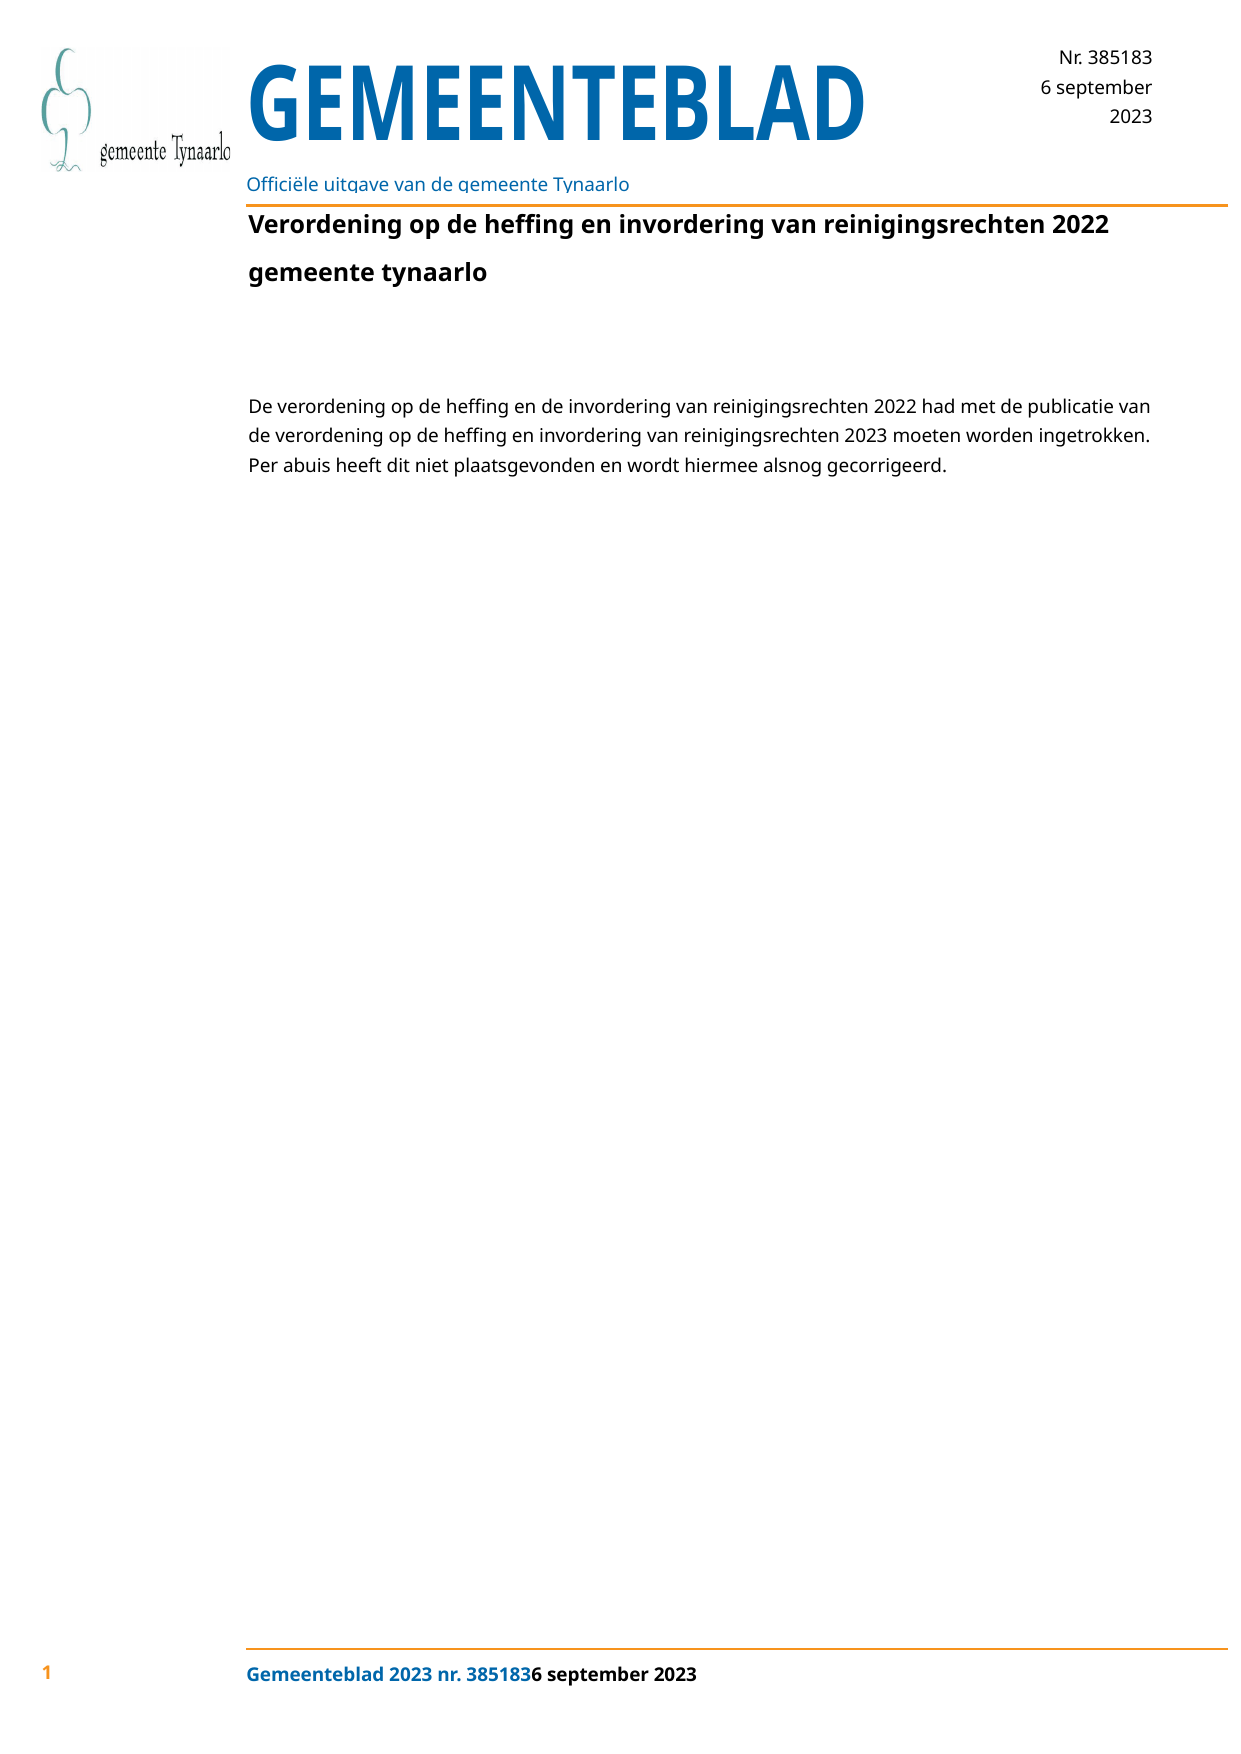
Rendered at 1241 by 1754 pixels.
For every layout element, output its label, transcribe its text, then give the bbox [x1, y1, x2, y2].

text Verordening op de heffing en invordering van reinigingsrechten 2022 gemeente tynaarlo [248, 207, 1152, 288]
text De verordening op de heffing en de invordering van reinigingsrechten 2022 had met de publicatie van de verordening op de heffing en invordering van reinigingsrechten 2023 moeten worden ingetrokken. Per abuis heeft dit niet plaatsgevonden en wordt hiermee alsnog gecorrigeerd. [248, 393, 1152, 478]
picture [41, 47, 231, 172]
